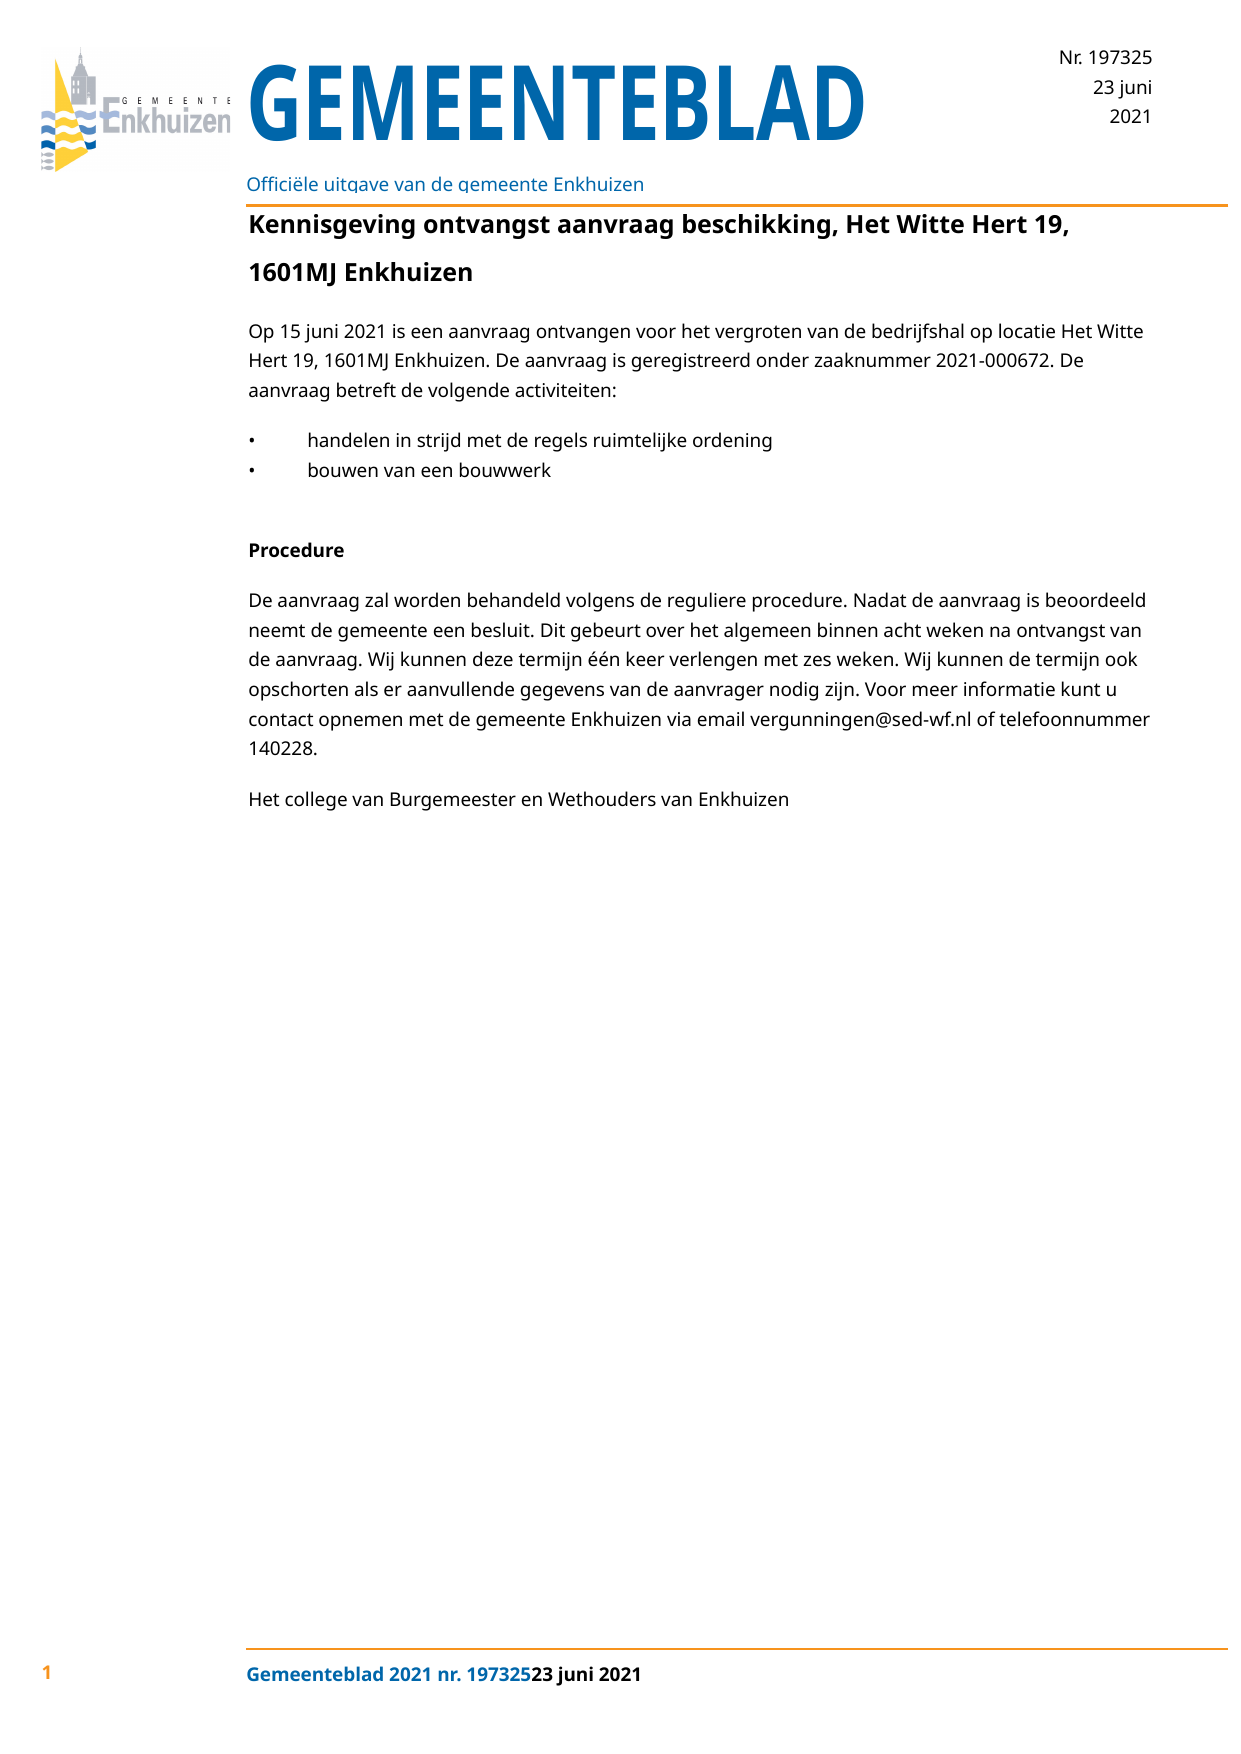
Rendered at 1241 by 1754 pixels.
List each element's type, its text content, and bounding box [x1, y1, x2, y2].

text Procedure [248, 537, 1152, 563]
picture [41, 47, 231, 172]
text De aanvraag zal worden behandeld volgens de reguliere procedure. Nadat de aanvraag is beoordeeld neemt de gemeente een besluit. Dit gebeurt over het algemeen binnen acht weken na ontvangst van de aanvraag. Wij kunnen deze termijn één keer verlengen met zes weken. Wij kunnen de termijn ook opschorten als er aanvullende gegevens van de aanvrager nodig zijn. Voor meer informatie kunt u contact opnemen met de gemeente Enkhuizen via email vergunningen@sed-wf.nl of telefoonnummer 140228. [248, 587, 1152, 761]
list handelen in strijd met de regels ruimtelijke ordening [248, 427, 1152, 453]
text Op 15 juni 2021 is een aanvraag ontvangen voor het vergroten van de bedrijfshal op locatie Het Witte Hert 19, 1601MJ Enkhuizen. De aanvraag is geregistreerd onder zaaknummer 2021-000672. De aanvraag betreft de volgende activiteiten: [248, 318, 1152, 403]
text Kennisgeving ontvangst aanvraag beschikking, Het Witte Hert 19, 1601MJ Enkhuizen [248, 207, 1152, 288]
text Het college van Burgemeester en Wethouders van Enkhuizen [248, 786, 1152, 812]
list bouwen van een bouwwerk [248, 457, 1152, 483]
